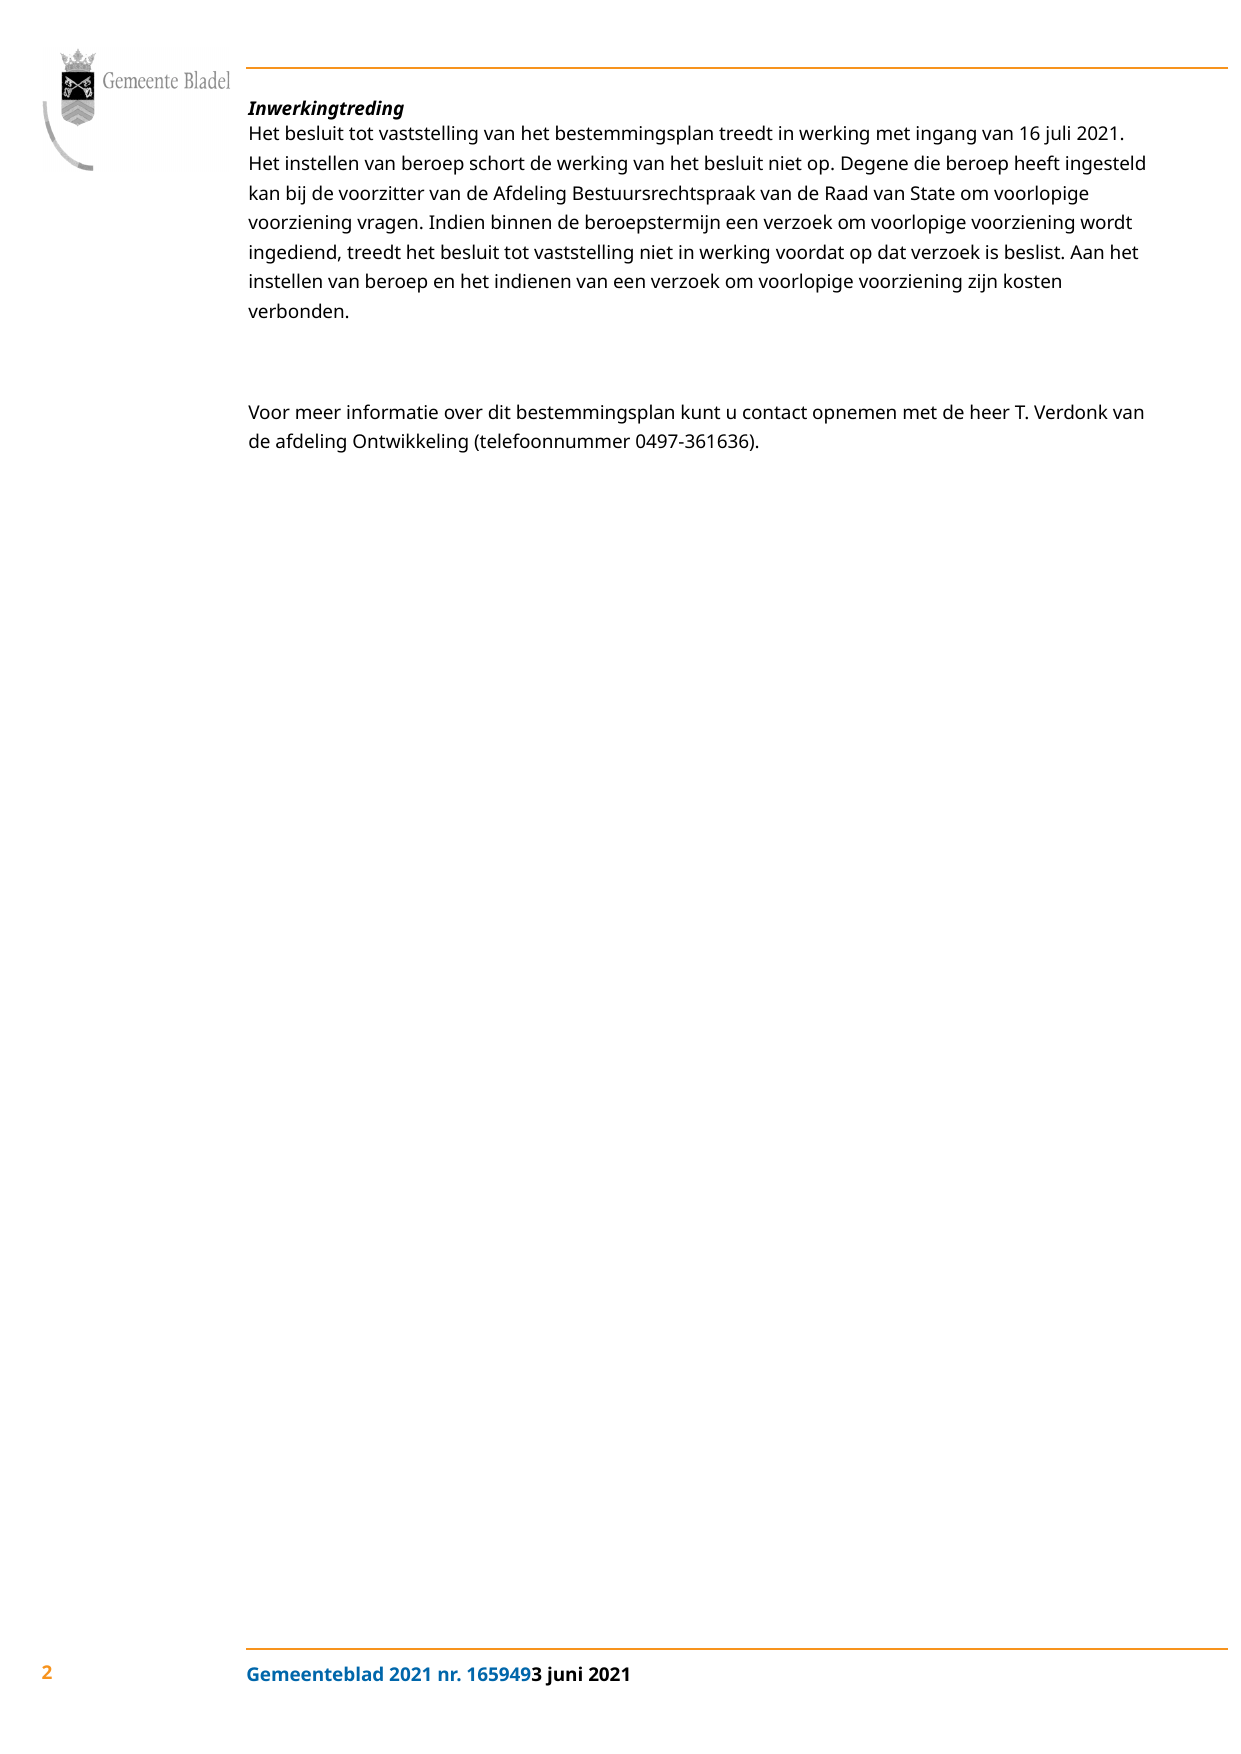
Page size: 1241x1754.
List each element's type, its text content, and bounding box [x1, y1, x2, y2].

text Voor meer informatie over dit bestemmingsplan kunt u contact opnemen met de heer T. Verdonk van de afdeling Ontwikkeling (telefoonnummer 0497-361636). [248, 399, 1152, 454]
text Inwerkingtreding [248, 95, 1152, 121]
picture [41, 47, 231, 172]
text Het besluit tot vaststelling van het bestemmingsplan treedt in werking met ingang van 16 juli 2021. Het instellen van beroep schort de werking van het besluit niet op. Degene die beroep heeft ingesteld kan bij de voorzitter van de Afdeling Bestuursrechtspraak van de Raad van State om voorlopige voorziening vragen. Indien binnen de beroepstermijn een verzoek om voorlopige voorziening wordt ingediend, treedt het besluit tot vaststelling niet in werking voordat op dat verzoek is beslist. Aan het instellen van beroep en het indienen van een verzoek om voorlopige voorziening zijn kosten verbonden. [248, 121, 1152, 324]
